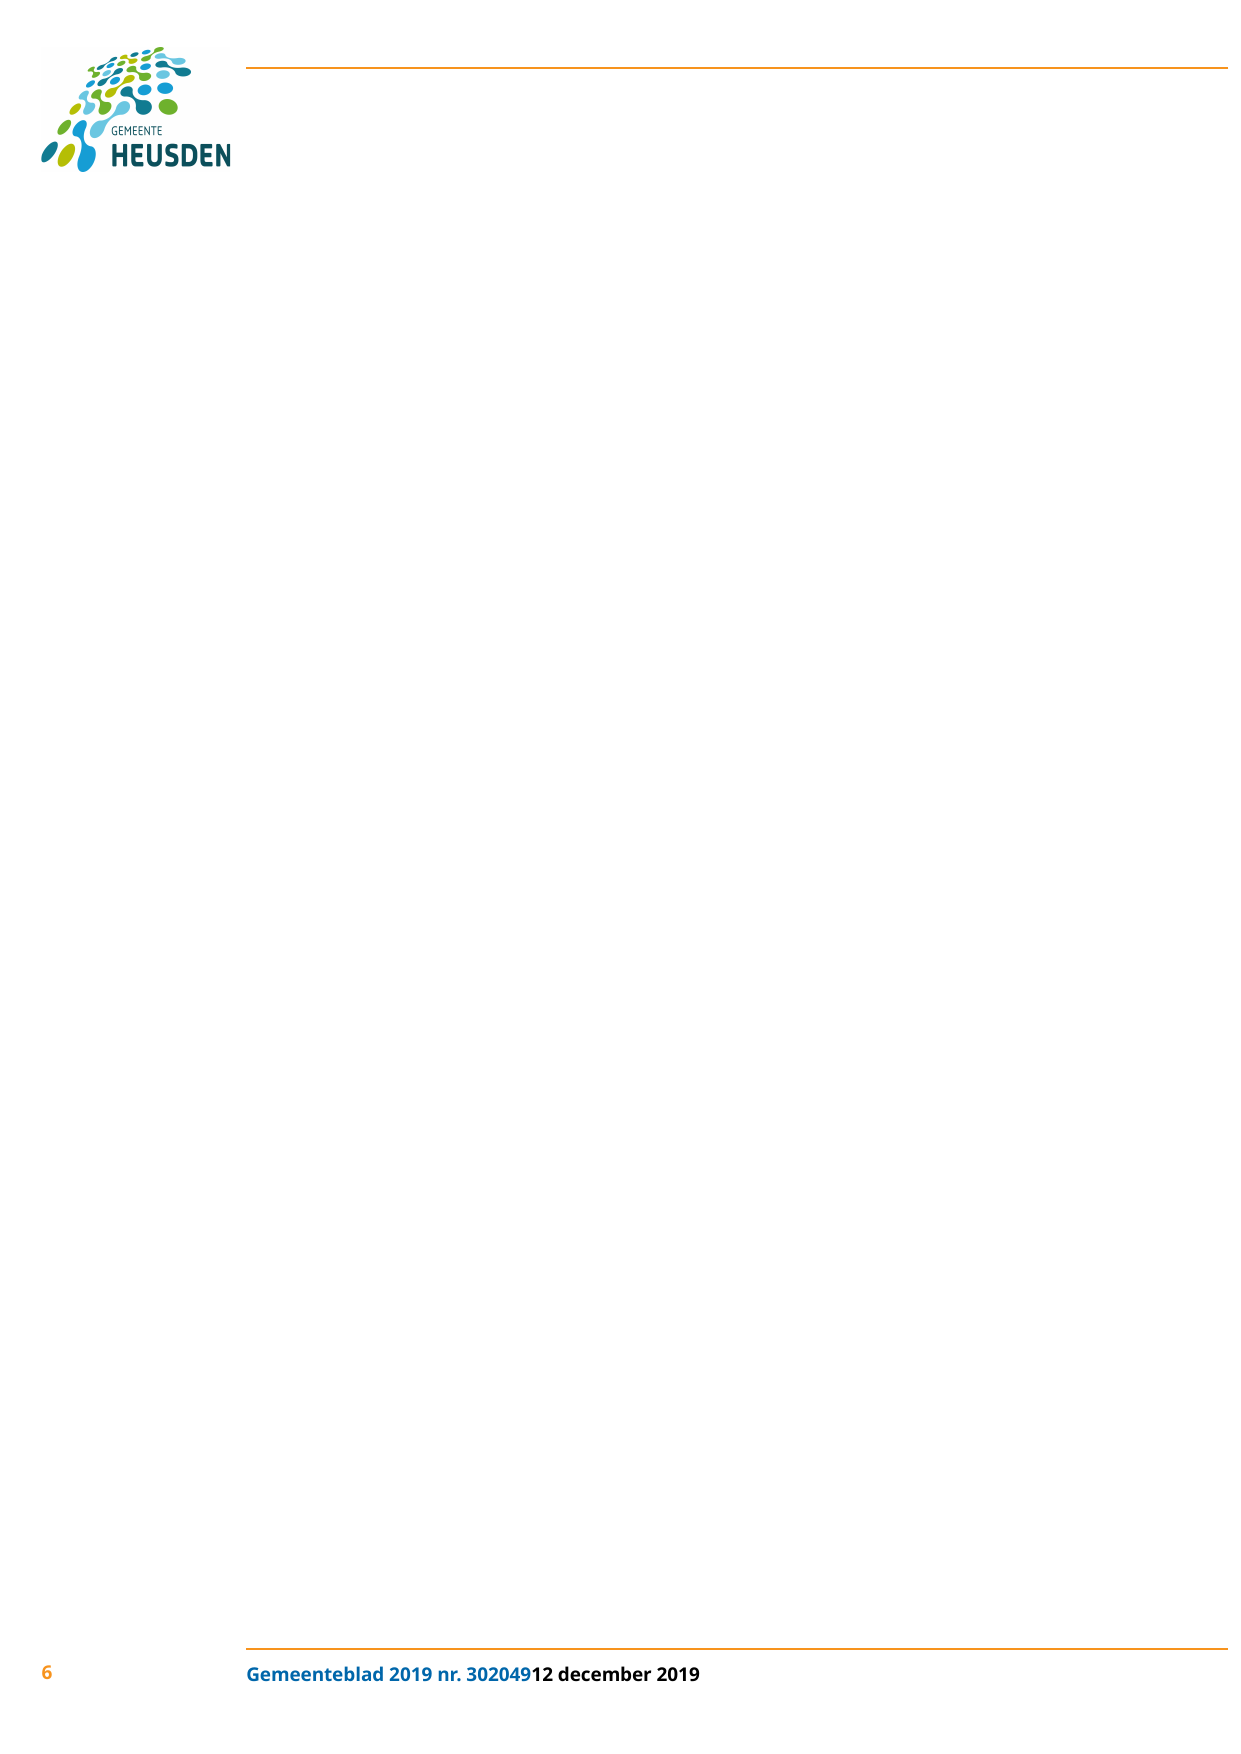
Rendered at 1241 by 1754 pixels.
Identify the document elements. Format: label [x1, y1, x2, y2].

picture [41, 47, 231, 172]
